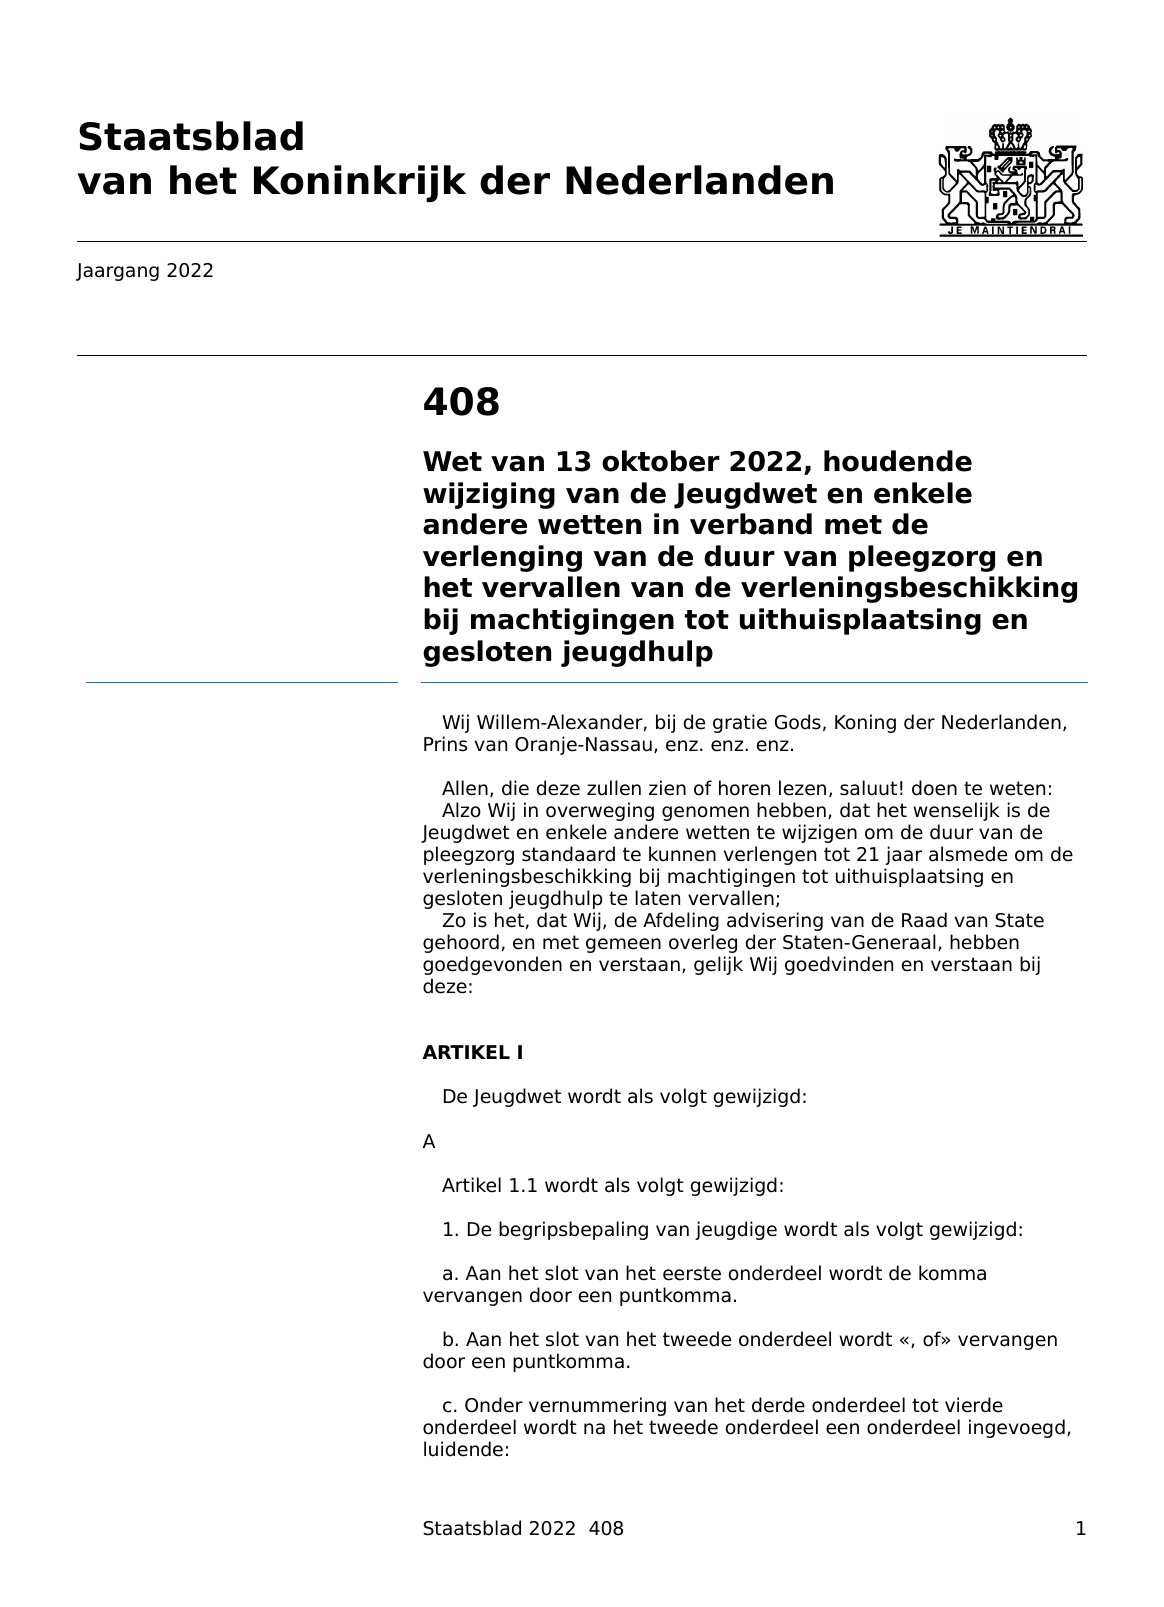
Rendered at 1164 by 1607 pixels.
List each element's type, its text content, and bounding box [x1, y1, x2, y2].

text Wet van 13 oktober 2022, houdende wijziging van de Jeugdwet en enkele andere wetten in verband met de verlenging van de duur van pleegzorg en het vervallen van de verleningsbeschikking bij machtigingen tot uithuisplaatsing en gesloten jeugdhulp [422, 447, 1087, 667]
text c. Onder vernummering van het derde onderdeel tot vierde onderdeel wordt na het tweede onderdeel een onderdeel ingevoegd, luidende: [422, 1395, 1087, 1461]
picture [936, 115, 1087, 240]
text Alzo Wij in overweging genomen hebben, dat het wenselijk is de Jeugdwet en enkele andere wetten te wijzigen om de duur van de pleegzorg standaard te kunnen verlengen tot 21 jaar alsmede om de verleningsbeschikking bij machtigingen tot uithuisplaatsing en gesloten jeugdhulp te laten vervallen; [422, 800, 1087, 910]
text Artikel 1.1 wordt als volgt gewijzigd: [422, 1175, 1087, 1197]
text Zo is het, dat Wij, de Afdeling advisering van de Raad van State gehoord, en met gemeen overleg der Staten-Generaal, hebben goedgevonden en verstaan, gelijk Wij goedvinden en verstaan bij deze: [422, 910, 1087, 998]
subtitle ARTIKEL I [422, 1042, 1087, 1064]
table_cell Jaargang 2022 [77, 242, 1087, 355]
text a. Aan het slot van het eerste onderdeel wordt de komma vervangen door een puntkomma. [422, 1263, 1087, 1307]
subtitle 408 [422, 381, 1087, 424]
text A [422, 1131, 1087, 1152]
text Allen, die deze zullen zien of horen lezen, saluut! doen te weten: [422, 778, 1087, 800]
text De Jeugdwet wordt als volgt gewijzigd: [422, 1086, 1087, 1108]
text b. Aan het slot van het tweede onderdeel wordt «, of» vervangen door een puntkomma. [422, 1329, 1087, 1373]
table_header [886, 100, 1087, 241]
text Wij Willem-Alexander, bij de gratie Gods, Koning der Nederlanden, Prins van Oranje-Nassau, enz. enz. enz. [422, 712, 1087, 756]
text 1. De begripsbepaling van jeugdige wordt als volgt gewijzigd: [422, 1219, 1087, 1241]
table_header Staatsblad van het Koninkrijk der Nederlanden [77, 100, 886, 241]
